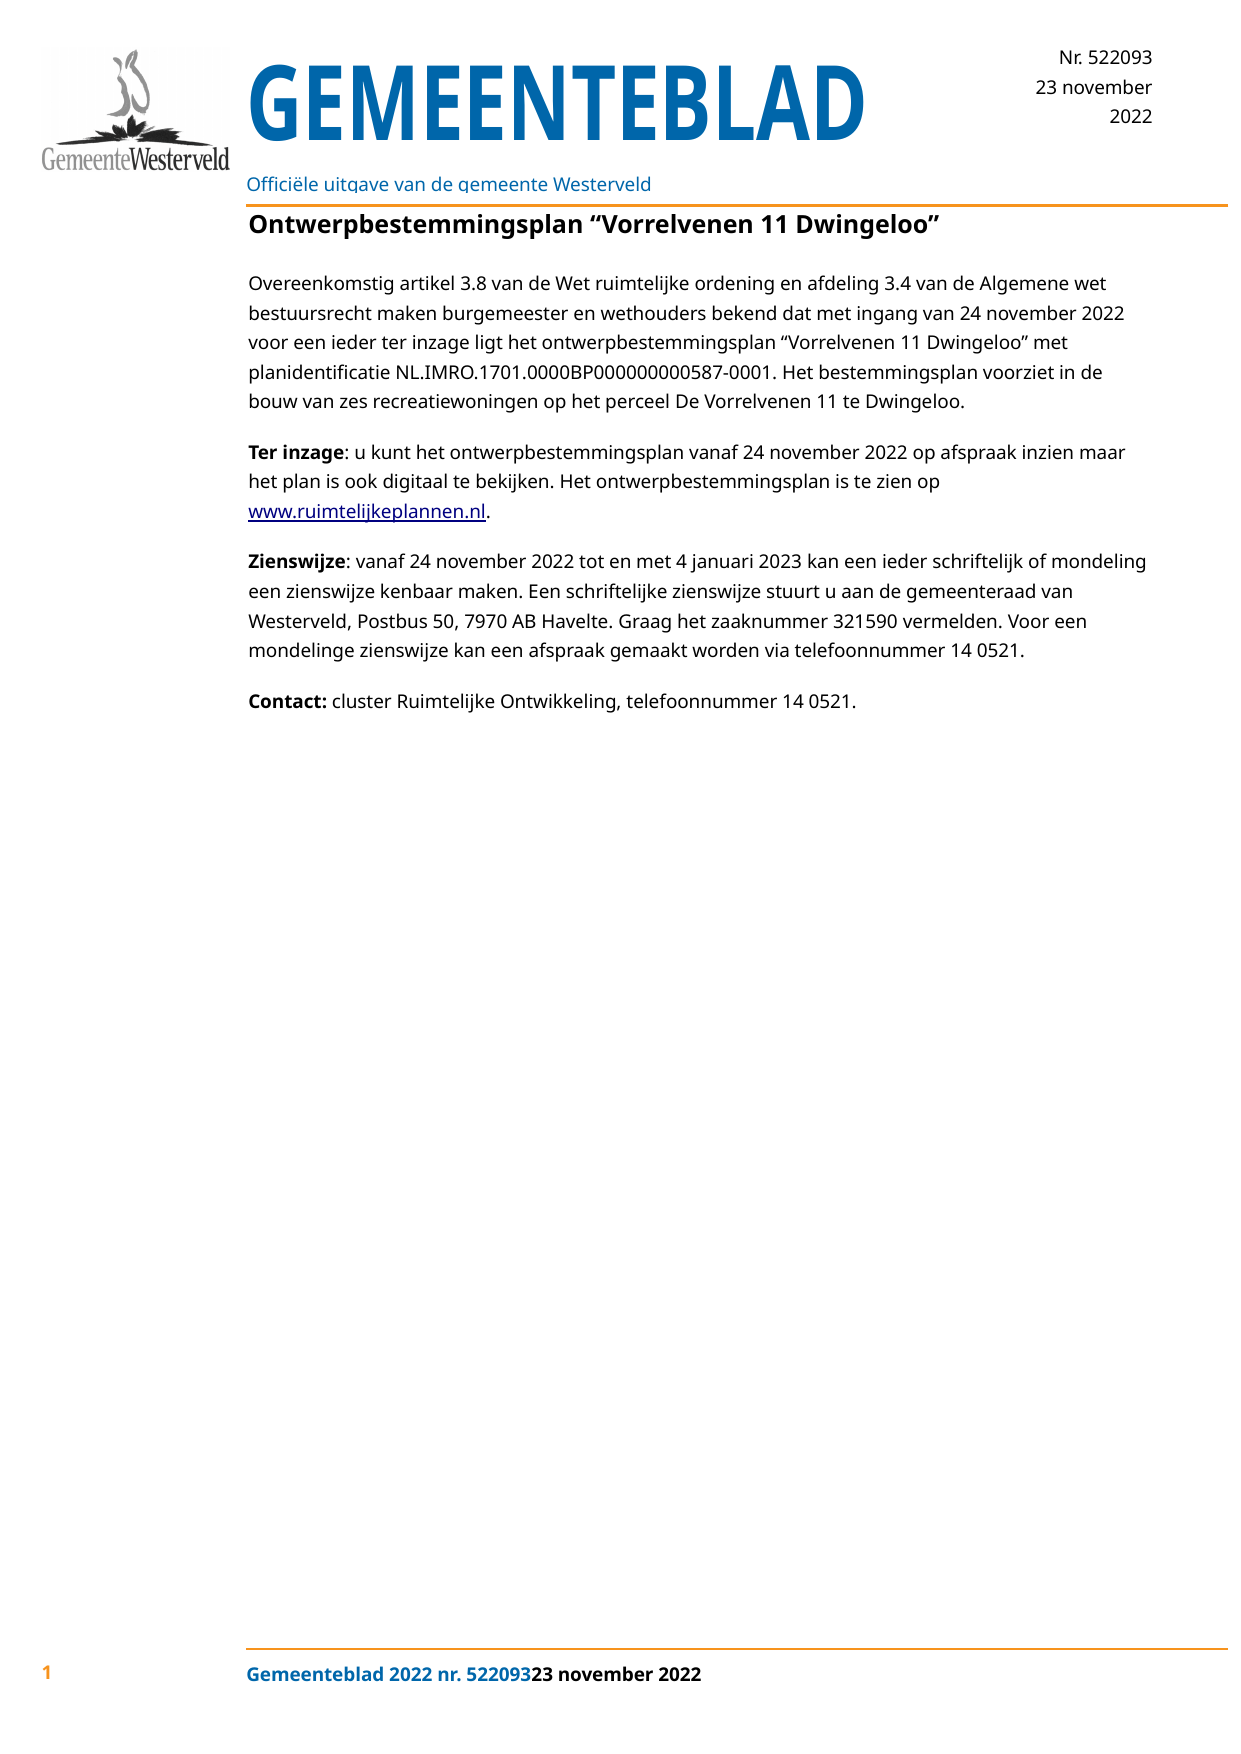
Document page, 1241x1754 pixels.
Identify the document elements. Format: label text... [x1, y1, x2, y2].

text Ontwerpbestemmingsplan “Vorrelvenen 11 Dwingeloo” [248, 207, 1152, 241]
text Overeenkomstig artikel 3.8 van de Wet ruimtelijke ordening en afdeling 3.4 van de Algemene wet bestuursrecht maken burgemeester en wethouders bekend dat met ingang van 24 november 2022 voor een ieder ter inzage ligt het ontwerpbestemmingsplan “Vorrelvenen 11 Dwingeloo” met planidentificatie NL.IMRO.1701.0000BP000000000587-0001. Het bestemmingsplan voorziet in de bouw van zes recreatiewoningen op het perceel De Vorrelvenen 11 te Dwingeloo. [248, 270, 1152, 414]
picture [41, 47, 231, 172]
text Contact: cluster Ruimtelijke Ontwikkeling, telefoonnummer 14 0521. [248, 688, 1152, 713]
text Zienswijze: vanaf 24 november 2022 tot en met 4 januari 2023 kan een ieder schriftelijk of mondeling een zienswijze kenbaar maken. Een schriftelijke zienswijze stuurt u aan de gemeenteraad van Westerveld, Postbus 50, 7970 AB Havelte. Graag het zaaknummer 321590 vermelden. Voor een mondelinge zienswijze kan een afspraak gemaakt worden via telefoonnummer 14 0521. [248, 549, 1152, 663]
text Ter inzage: u kunt het ontwerpbestemmingsplan vanaf 24 november 2022 op afspraak inzien maar het plan is ook digitaal te bekijken. Het ontwerpbestemmingsplan is te zien op www.ruimtelijkeplannen.nl. [248, 439, 1152, 524]
